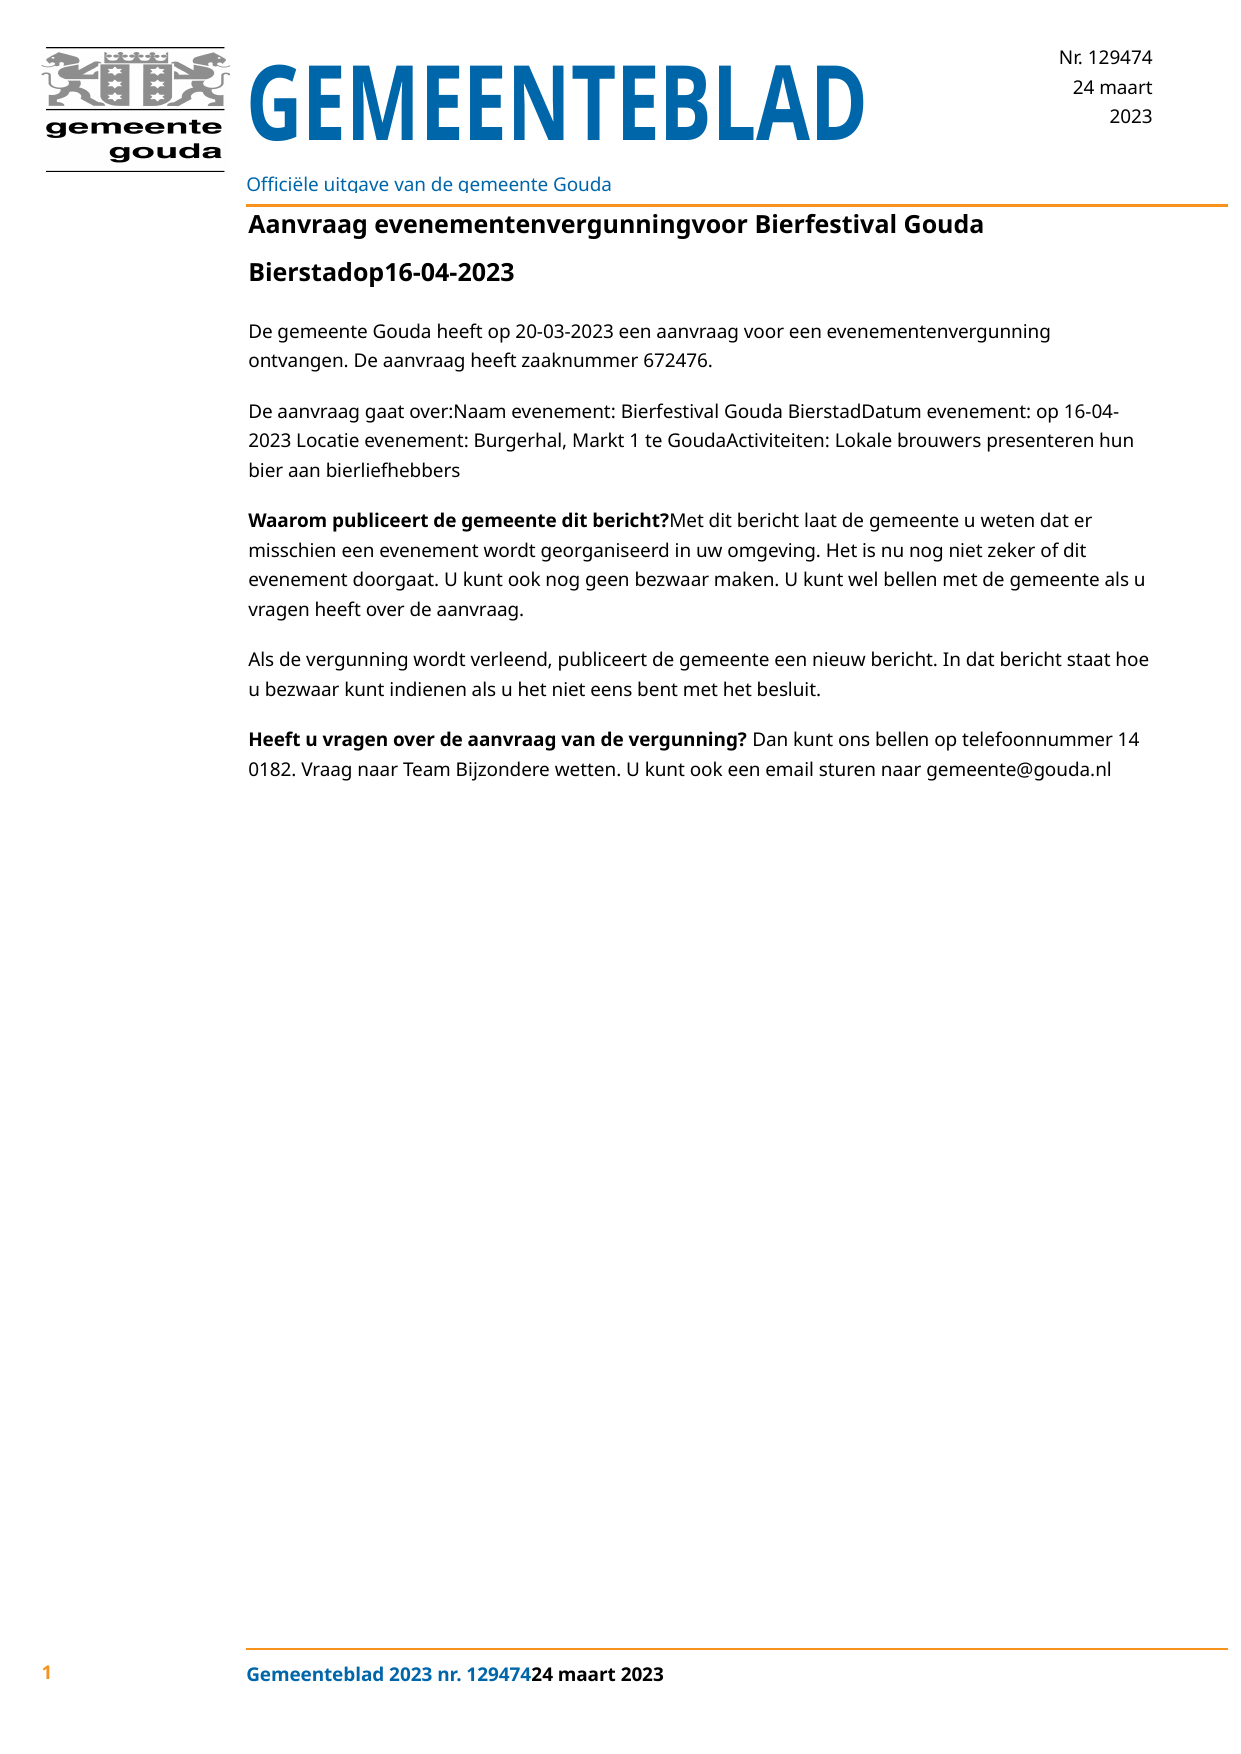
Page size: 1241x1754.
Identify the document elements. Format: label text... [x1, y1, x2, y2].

text Als de vergunning wordt verleend, publiceert de gemeente een nieuw bericht. In dat bericht staat hoe u bezwaar kunt indienen als u het niet eens bent met het besluit. [248, 647, 1152, 702]
text Heeft u vragen over de aanvraag van de vergunning? Dan kunt ons bellen op telefoonnummer 14 0182. Vraag naar Team Bijzondere wetten. U kunt ook een email sturen naar gemeente@gouda.nl [248, 727, 1152, 782]
text Aanvraag evenementenvergunningvoor Bierfestival Gouda Bierstadop16-04-2023 [248, 207, 1152, 288]
picture [41, 47, 231, 172]
text De aanvraag gaat over:Naam evenement: Bierfestival Gouda BierstadDatum evenement: op 16-04-2023 Locatie evenement: Burgerhal, Markt 1 te GoudaActiviteiten: Lokale brouwers presenteren hun bier aan bierliefhebbers [248, 398, 1152, 483]
text De gemeente Gouda heeft op 20-03-2023 een aanvraag voor een evenementenvergunning ontvangen. De aanvraag heeft zaaknummer 672476. [248, 318, 1152, 373]
text Waarom publiceert de gemeente dit bericht?Met dit bericht laat de gemeente u weten dat er misschien een evenement wordt georganiseerd in uw omgeving. Het is nu nog niet zeker of dit evenement doorgaat. U kunt ook nog geen bezwaar maken. U kunt wel bellen met de gemeente als u vragen heeft over de aanvraag. [248, 507, 1152, 622]
